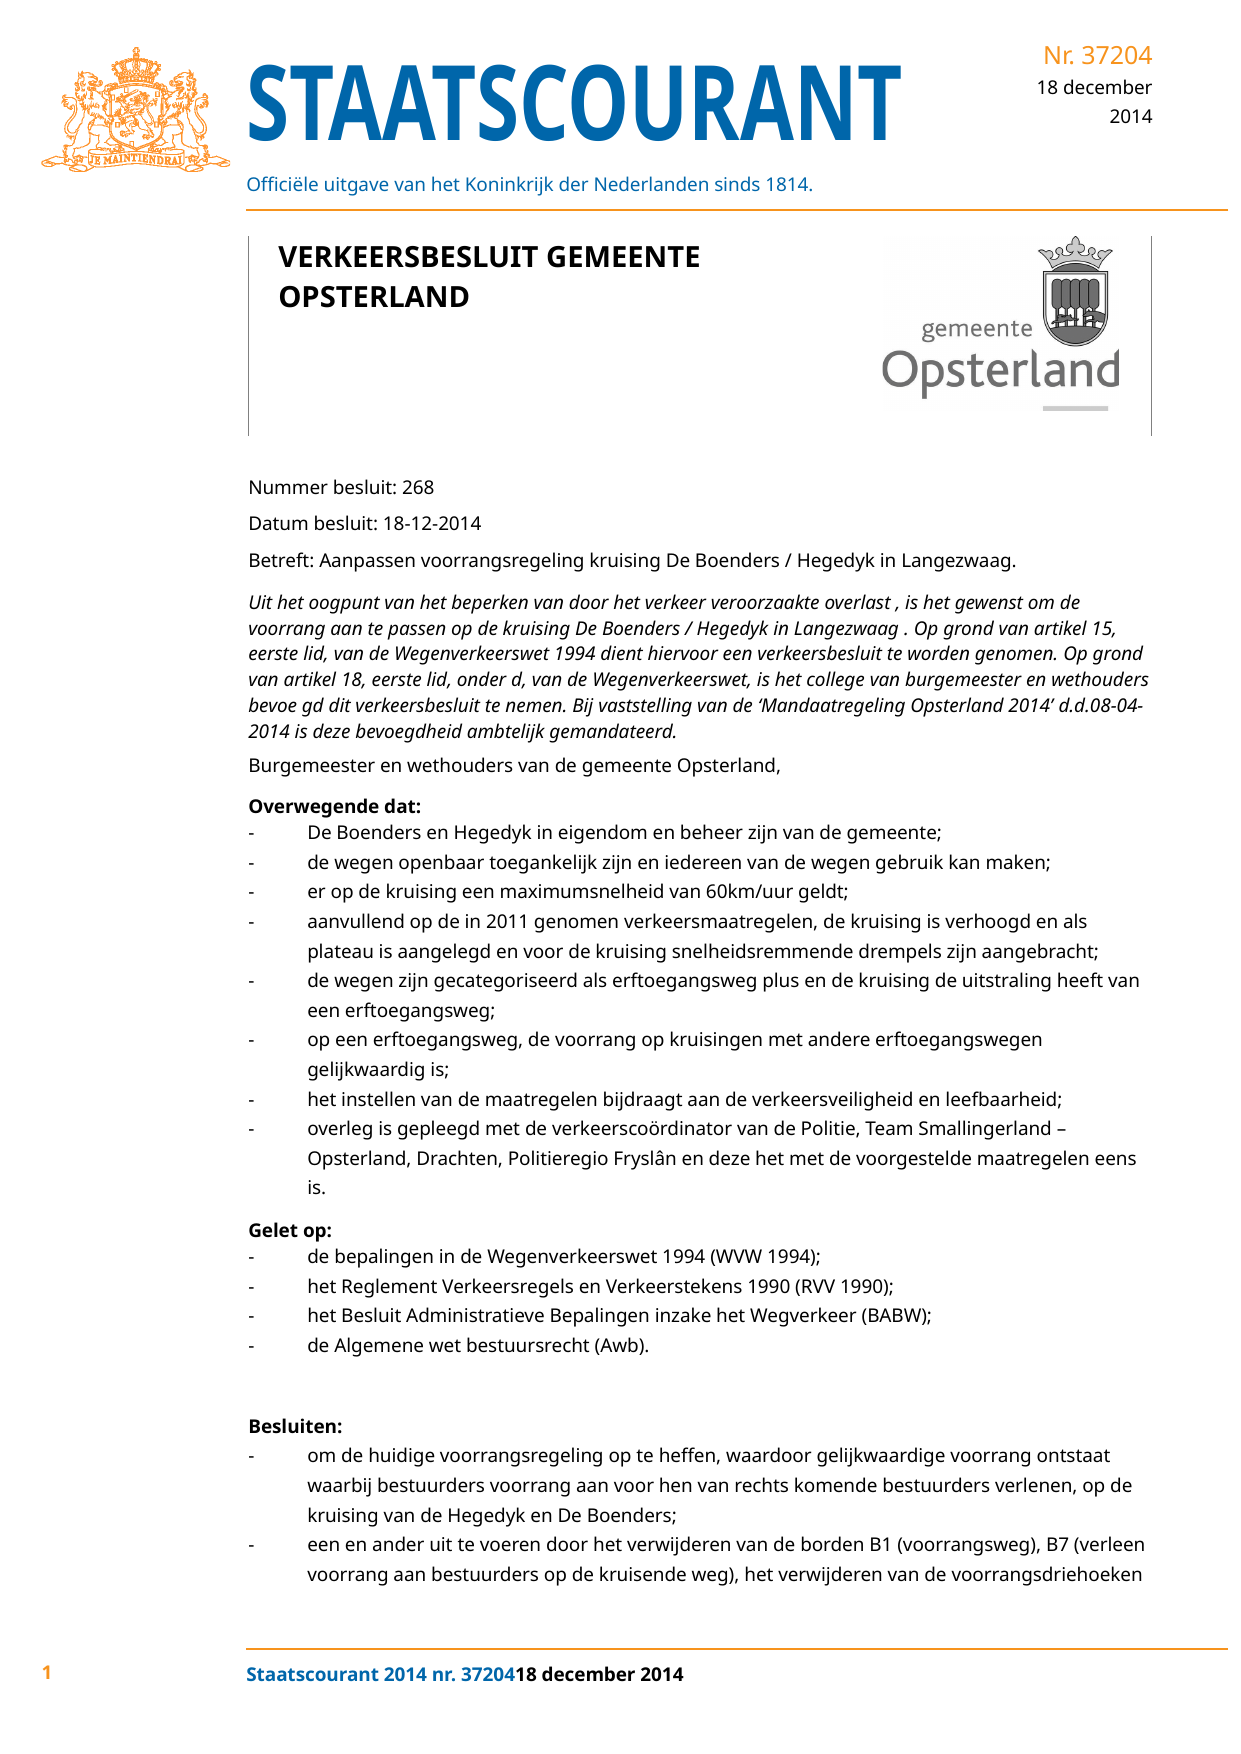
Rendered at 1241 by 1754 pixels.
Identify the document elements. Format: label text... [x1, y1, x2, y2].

text Datum besluit: 18-12-2014 [248, 511, 1152, 536]
list aanvullend op de in 2011 genomen verkeersmaatregelen, de kruising is verhoogd en als plateau is aangelegd en voor de kruising snelheidsremmende drempels zijn aangebracht; [248, 908, 1152, 963]
list de wegen openbaar toegankelijk zijn en iedereen van de wegen gebruik kan maken; [248, 849, 1152, 875]
list de wegen zijn gecategoriseerd als erftoegangsweg plus en de kruising de uitstraling heeft van een erftoegangsweg; [248, 967, 1152, 1023]
list om de huidige voorrangsregeling op te heffen, waardoor gelijkwaardige voorrang ontstaat waarbij bestuurders voorrang aan voor hen van rechts komende bestuurders verlenen, op de kruising van de Hegedyk en De Boenders; [248, 1443, 1152, 1528]
list een en ander uit te voeren door het verwijderen van de borden B1 (voorrangsweg), B7 (verleen voorrang aan bestuurders op de kruisende weg), het verwijderen van de voorrangsdriehoeken [248, 1531, 1152, 1587]
text Burgemeester en wethouders van de gemeente Opsterland, [248, 752, 1152, 778]
text Uit het oogpunt van het beperken van door het verkeer veroorzaakte overlast , is het gewenst om de voorrang aan te passen op de kruising De Boenders / Hegedyk in Langezwaag . Op grond van artikel 15, eerste lid, van de Wegenverkeerswet 1994 dient hiervoor een verkeersbesluit te worden genomen. Op grond van artikel 18, eerste lid, onder d, van de Wegenverkeerswet, is het college van burgemeester en wethouders bevoe gd dit verkeersbesluit te nemen. Bij vaststelling van de ‘Mandaatregeling Opsterland 2014’ d.d.08-04-2014 is deze bevoegdheid ambtelijk gemandateerd. [248, 589, 1152, 743]
list op een erftoegangsweg, de voorrang op kruisingen met andere erftoegangswegen gelijkwaardig is; [248, 1027, 1152, 1082]
list er op de kruising een maximumsnelheid van 60km/uur geldt; [248, 879, 1152, 904]
text Gelet op: [248, 1218, 1152, 1243]
list het Reglement Verkeersregels en Verkeerstekens 1990 (RVV 1990); [248, 1273, 1152, 1299]
text Besluiten: [248, 1413, 1152, 1439]
list het instellen van de maatregelen bijdraagt aan de verkeersveiligheid en leefbaarheid; [248, 1086, 1152, 1111]
table_header VERKEERSBESLUIT GEMEENTE OPSTERLAND [249, 236, 850, 436]
text Betreft: Aanpassen voorrangsregeling kruising De Boenders / Hegedyk in Langezwaag. [248, 547, 1152, 573]
text Nummer besluit: 268 [248, 474, 1152, 500]
table_header [850, 236, 1151, 436]
picture [882, 236, 1119, 411]
list de Algemene wet bestuursrecht (Awb). [248, 1332, 1152, 1358]
list de bepalingen in de Wegenverkeerswet 1994 (WVW 1994); [248, 1243, 1152, 1269]
picture [41, 47, 231, 172]
list De Boenders en Hegedyk in eigendom en beheer zijn van de gemeente; [248, 819, 1152, 845]
list overleg is gepleegd met de verkeerscoördinator van de Politie, Team Smallingerland – Opsterland, Drachten, Politieregio Fryslân en deze het met de voorgestelde maatregelen eens is. [248, 1115, 1152, 1200]
list het Besluit Administratieve Bepalingen inzake het Wegverkeer (BABW); [248, 1302, 1152, 1328]
text Overwegende dat: [248, 794, 1152, 819]
